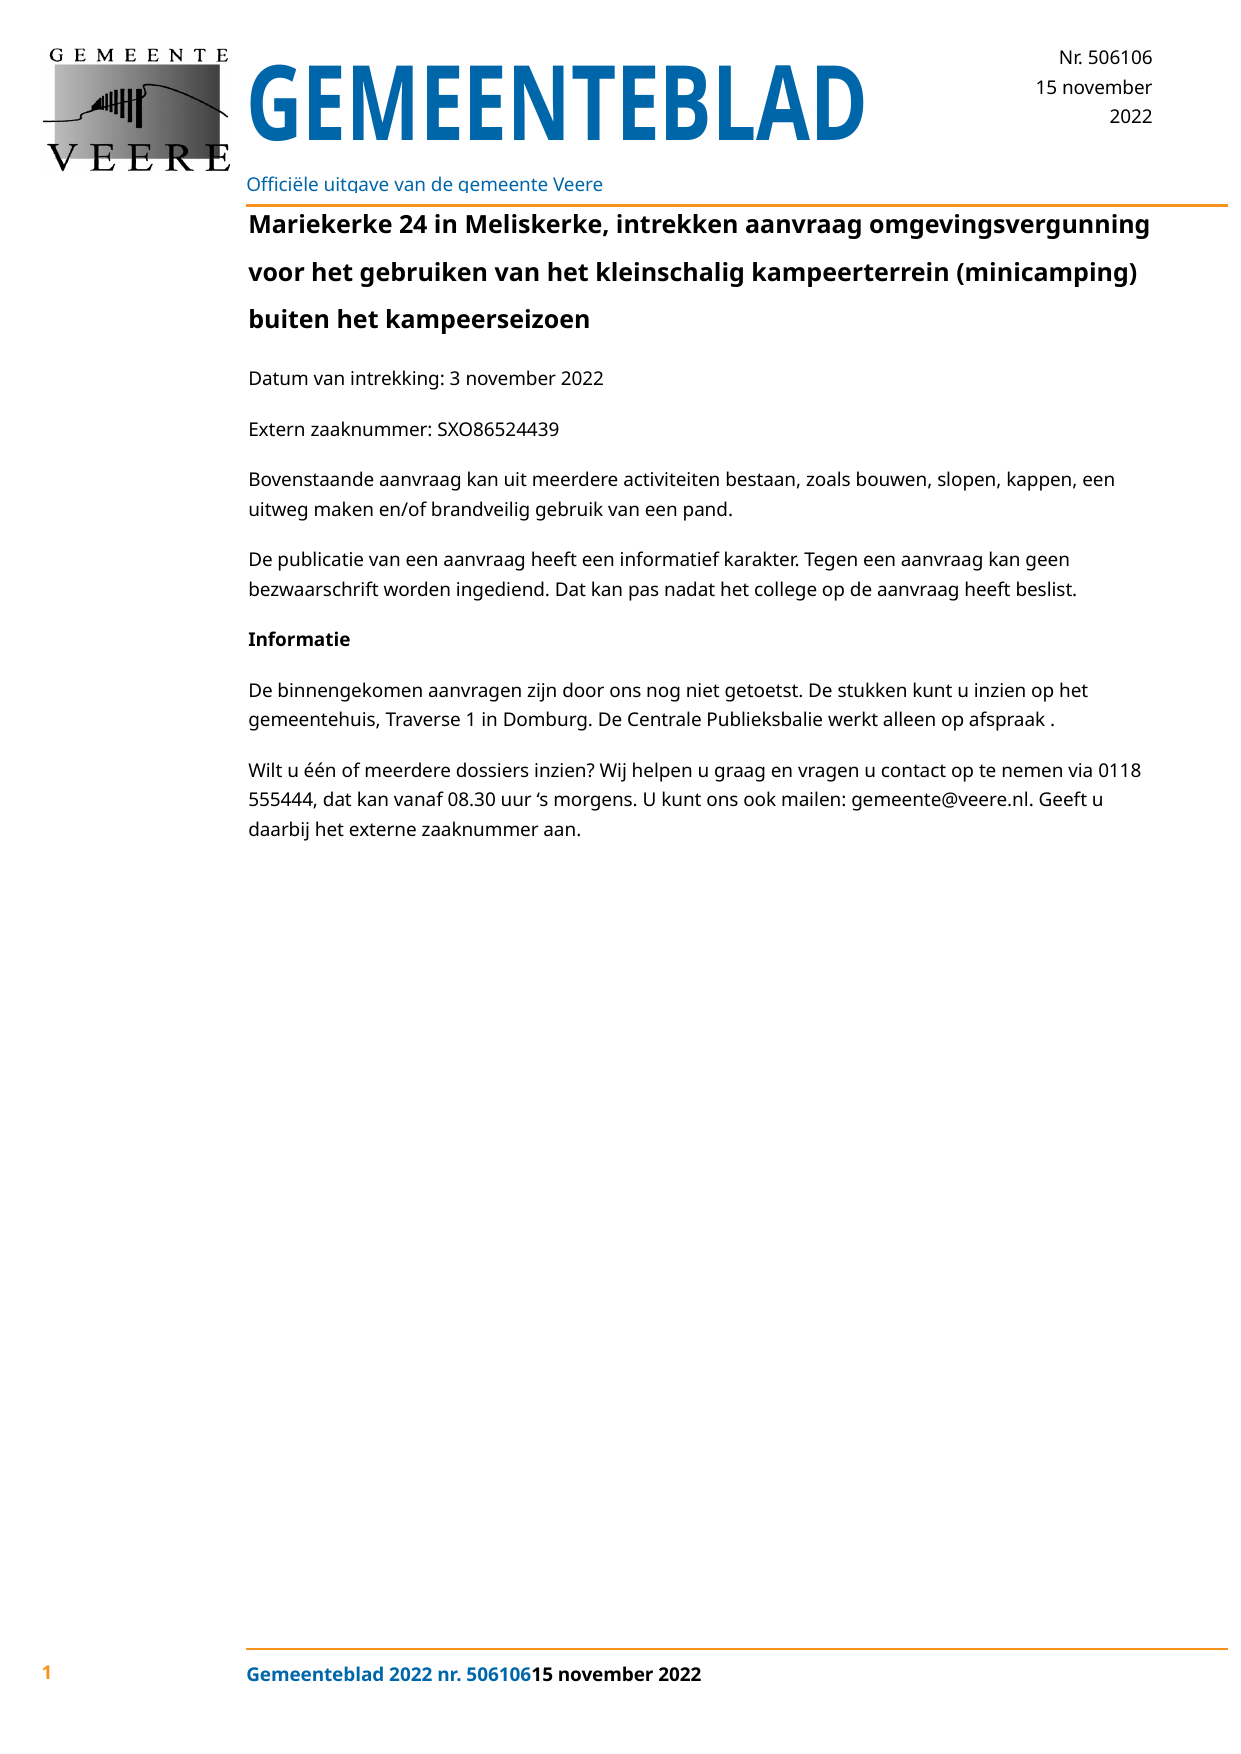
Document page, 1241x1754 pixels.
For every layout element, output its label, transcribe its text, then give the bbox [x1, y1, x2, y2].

text Datum van intrekking: 3 november 2022 [248, 366, 1152, 391]
text Wilt u één of meerdere dossiers inzien? Wij helpen u graag en vragen u contact op te nemen via 0118 555444, dat kan vanaf 08.30 uur ‘s morgens. U kunt ons ook mailen: gemeente@veere.nl. Geeft u daarbij het externe zaaknummer aan. [248, 757, 1152, 842]
text De binnengekomen aanvragen zijn door ons nog niet getoetst. De stukken kunt u inzien op het gemeentehuis, Traverse 1 in Domburg. De Centrale Publieksbalie werkt alleen op afspraak . [248, 677, 1152, 732]
text Informatie [248, 626, 1152, 652]
text Extern zaaknummer: SXO86524439 [248, 416, 1152, 442]
text De publicatie van een aanvraag heeft een informatief karakter. Tegen een aanvraag kan geen bezwaarschrift worden ingediend. Dat kan pas nadat het college op de aanvraag heeft beslist. [248, 546, 1152, 602]
text Bovenstaande aanvraag kan uit meerdere activiteiten bestaan, zoals bouwen, slopen, kappen, een uitweg maken en/of brandveilig gebruik van een pand. [248, 466, 1152, 522]
text Mariekerke 24 in Meliskerke, intrekken aanvraag omgevingsvergunning voor het gebruiken van het kleinschalig kampeerterrein (minicamping) buiten het kampeerseizoen [248, 207, 1152, 336]
picture [41, 47, 231, 172]
